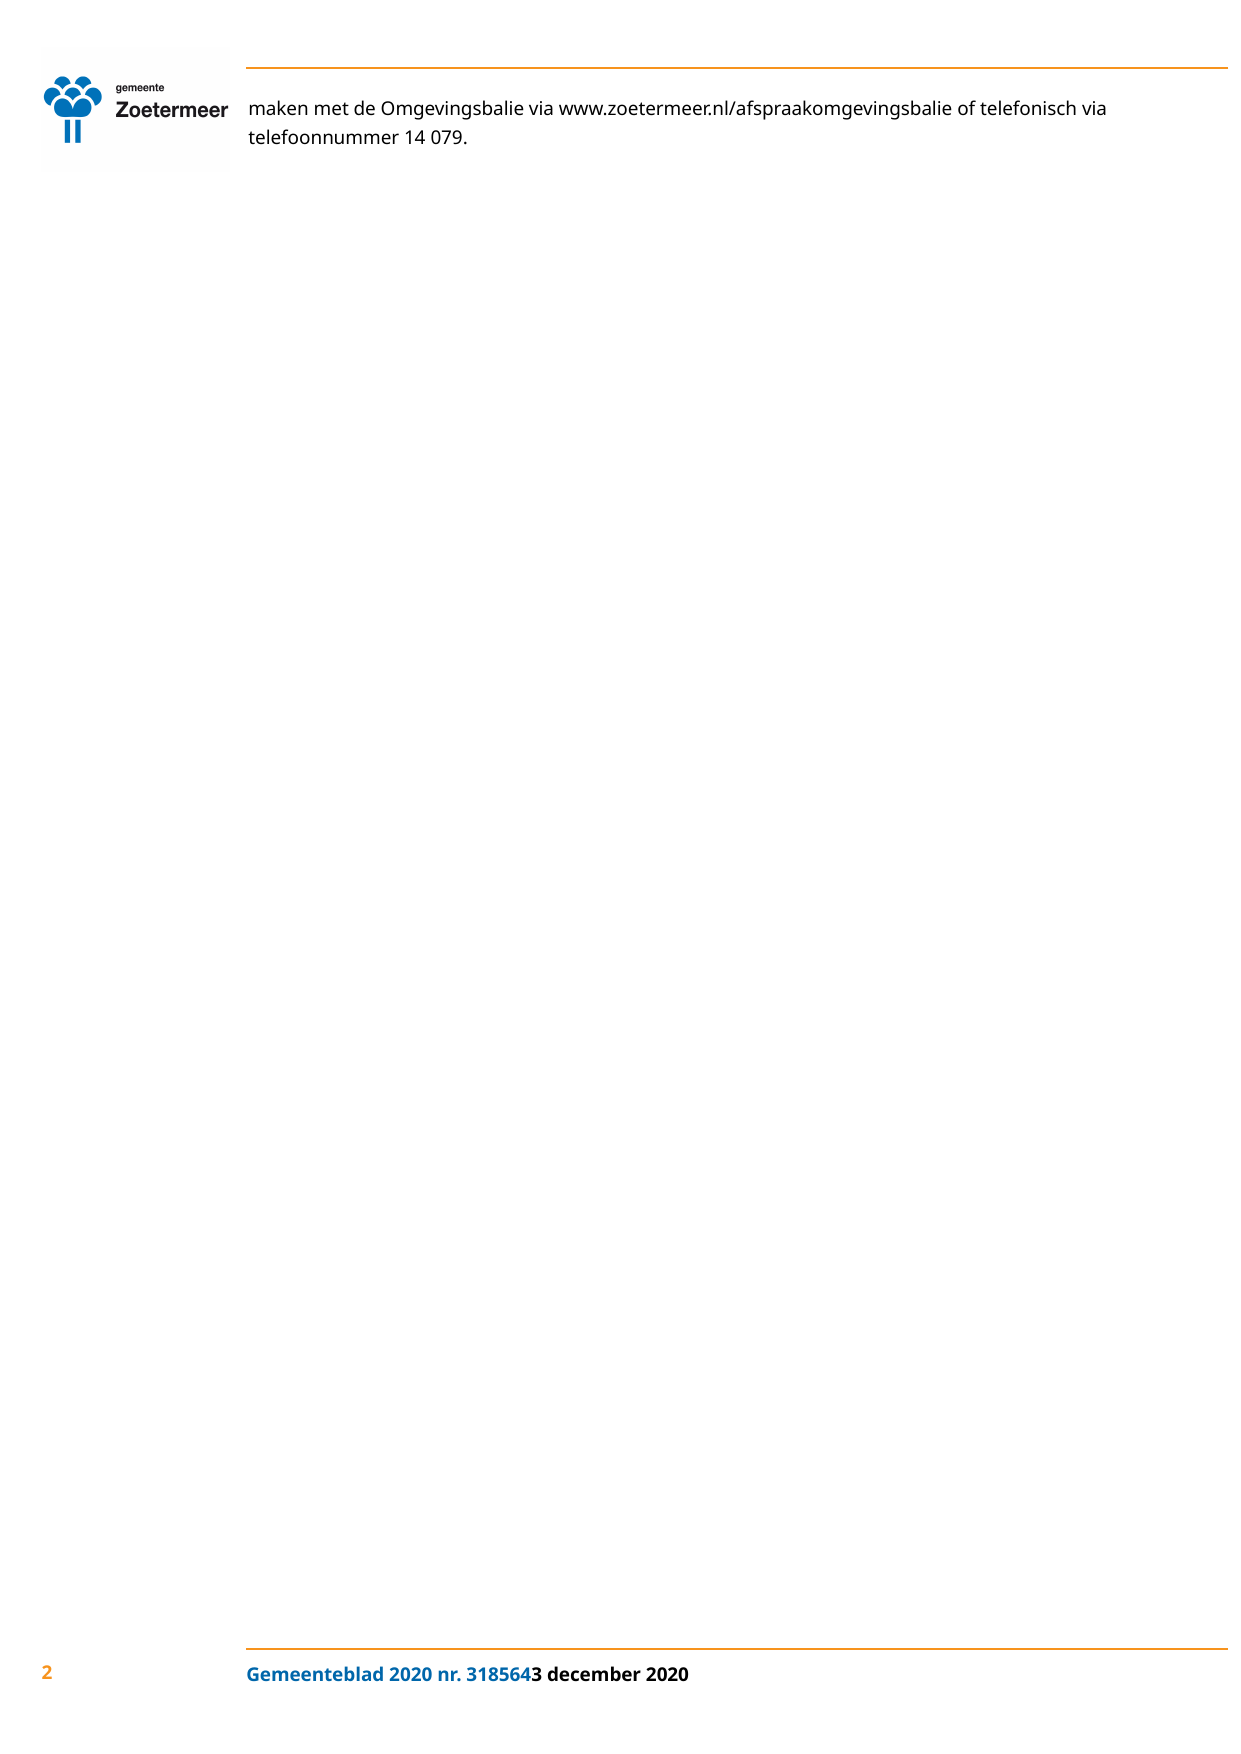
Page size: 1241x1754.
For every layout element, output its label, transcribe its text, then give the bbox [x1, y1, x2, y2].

text maken met de Omgevingsbalie via www.zoetermeer.nl/afspraakomgevingsbalie of telefonisch via telefoonnummer 14 079. [248, 95, 1152, 150]
picture [41, 47, 231, 172]
